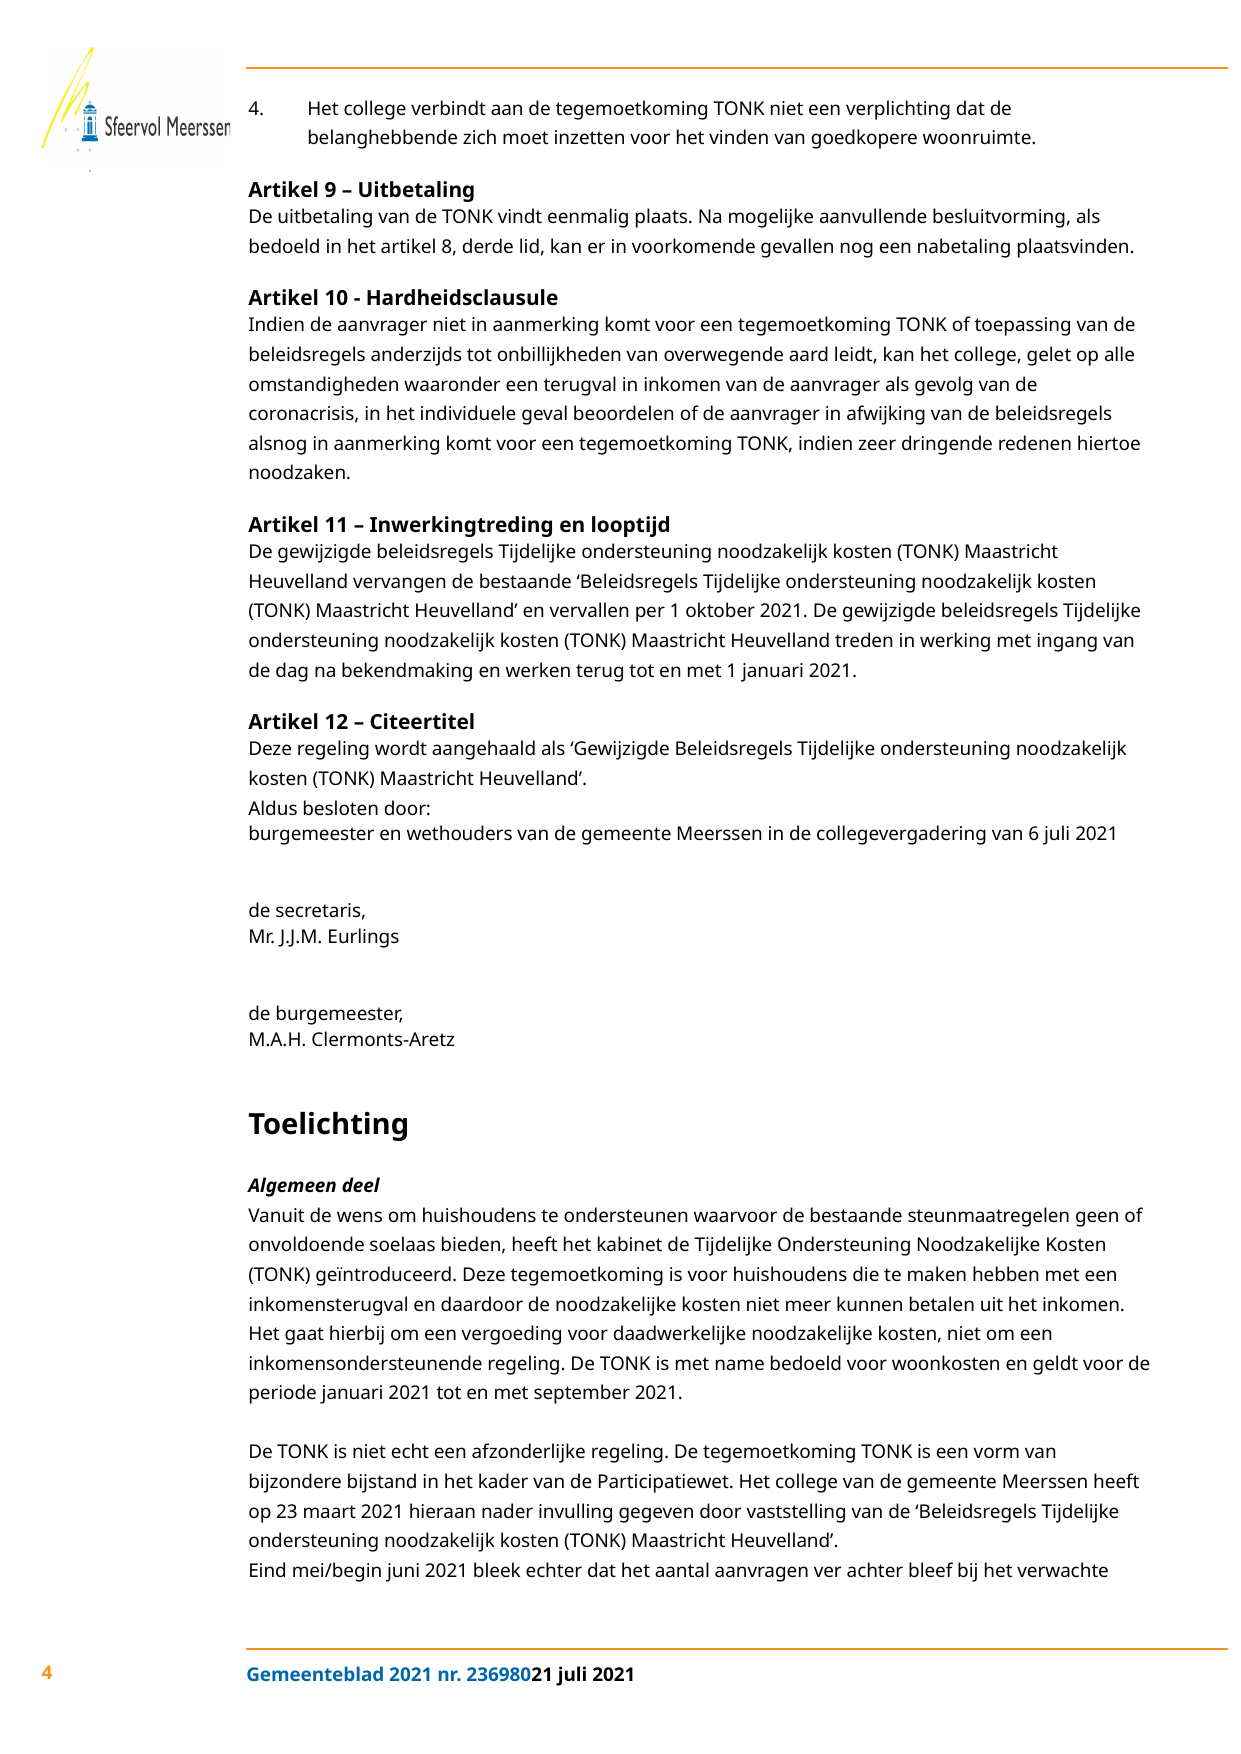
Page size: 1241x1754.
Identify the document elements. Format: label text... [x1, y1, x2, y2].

text Vanuit de wens om huishoudens te ondersteunen waarvoor de bestaande steunmaatregelen geen of onvoldoende soelaas bieden, heeft het kabinet de Tijdelijke Ondersteuning Noodzakelijke Kosten (TONK) geïntroduceerd. Deze tegemoetkoming is voor huishoudens die te maken hebben met een inkomensterugval en daardoor de noodzakelijke kosten niet meer kunnen betalen uit het inkomen. Het gaat hierbij om een vergoeding voor daadwerkelijke noodzakelijke kosten, niet om een inkomensondersteunende regeling. De TONK is met name bedoeld voor woonkosten en geldt voor de periode januari 2021 tot en met september 2021. [248, 1202, 1152, 1405]
text Algemeen deel [248, 1172, 1152, 1198]
text Eind mei/begin juni 2021 bleek echter dat het aantal aanvragen ver achter bleef bij het verwachte [248, 1557, 1152, 1583]
text Toelichting [248, 1103, 1152, 1143]
text de secretaris, [248, 898, 1152, 923]
text de burgemeester, [248, 1001, 1152, 1026]
text Artikel 11 – Inwerkingtreding en looptijd [248, 510, 1152, 538]
text Artikel 9 – Uitbetaling [248, 175, 1152, 203]
text Mr. J.J.M. Eurlings [248, 923, 1152, 949]
picture [41, 47, 231, 172]
text Deze regeling wordt aangehaald als ‘Gewijzigde Beleidsregels Tijdelijke ondersteuning noodzakelijk kosten (TONK) Maastricht Heuvelland’. [248, 736, 1152, 791]
list Het college verbindt aan de tegemoetkoming TONK niet een verplichting dat de belanghebbende zich moet inzetten voor het vinden van goedkopere woonruimte. [248, 95, 1152, 150]
text De gewijzigde beleidsregels Tijdelijke ondersteuning noodzakelijk kosten (TONK) Maastricht Heuvelland vervangen de bestaande ‘Beleidsregels Tijdelijke ondersteuning noodzakelijk kosten (TONK) Maastricht Heuvelland’ en vervallen per 1 oktober 2021. De gewijzigde beleidsregels Tijdelijke ondersteuning noodzakelijk kosten (TONK) Maastricht Heuvelland treden in werking met ingang van de dag na bekendmaking en werken terug tot en met 1 januari 2021. [248, 538, 1152, 682]
text De uitbetaling van de TONK vindt eenmalig plaats. Na mogelijke aanvullende besluitvorming, als bedoeld in het artikel 8, derde lid, kan er in voorkomende gevallen nog een nabetaling plaatsvinden. [248, 203, 1152, 258]
text Indien de aanvrager niet in aanmerking komt voor een tegemoetkoming TONK of toepassing van de beleidsregels anderzijds tot onbillijkheden van overwegende aard leidt, kan het college, gelet op alle omstandigheden waaronder een terugval in inkomen van de aanvrager als gevolg van de coronacrisis, in het individuele geval beoordelen of de aanvrager in afwijking van de beleidsregels alsnog in aanmerking komt voor een tegemoetkoming TONK, indien zeer dringende redenen hiertoe noodzaken. [248, 312, 1152, 485]
text burgemeester en wethouders van de gemeente Meerssen in de collegevergadering van 6 juli 2021 [248, 821, 1152, 846]
text De TONK is niet echt een afzonderlijke regeling. De tegemoetkoming TONK is een vorm van bijzondere bijstand in het kader van de Participatiewet. Het college van de gemeente Meerssen heeft op 23 maart 2021 hieraan nader invulling gegeven door vaststelling van de ‘Beleidsregels Tijdelijke ondersteuning noodzakelijk kosten (TONK) Maastricht Heuvelland’. [248, 1439, 1152, 1553]
text M.A.H. Clermonts-Aretz [248, 1026, 1152, 1052]
text Aldus besloten door: [248, 795, 1152, 821]
text Artikel 10 - Hardheidsclausule [248, 283, 1152, 312]
text Artikel 12 – Citeertitel [248, 707, 1152, 736]
